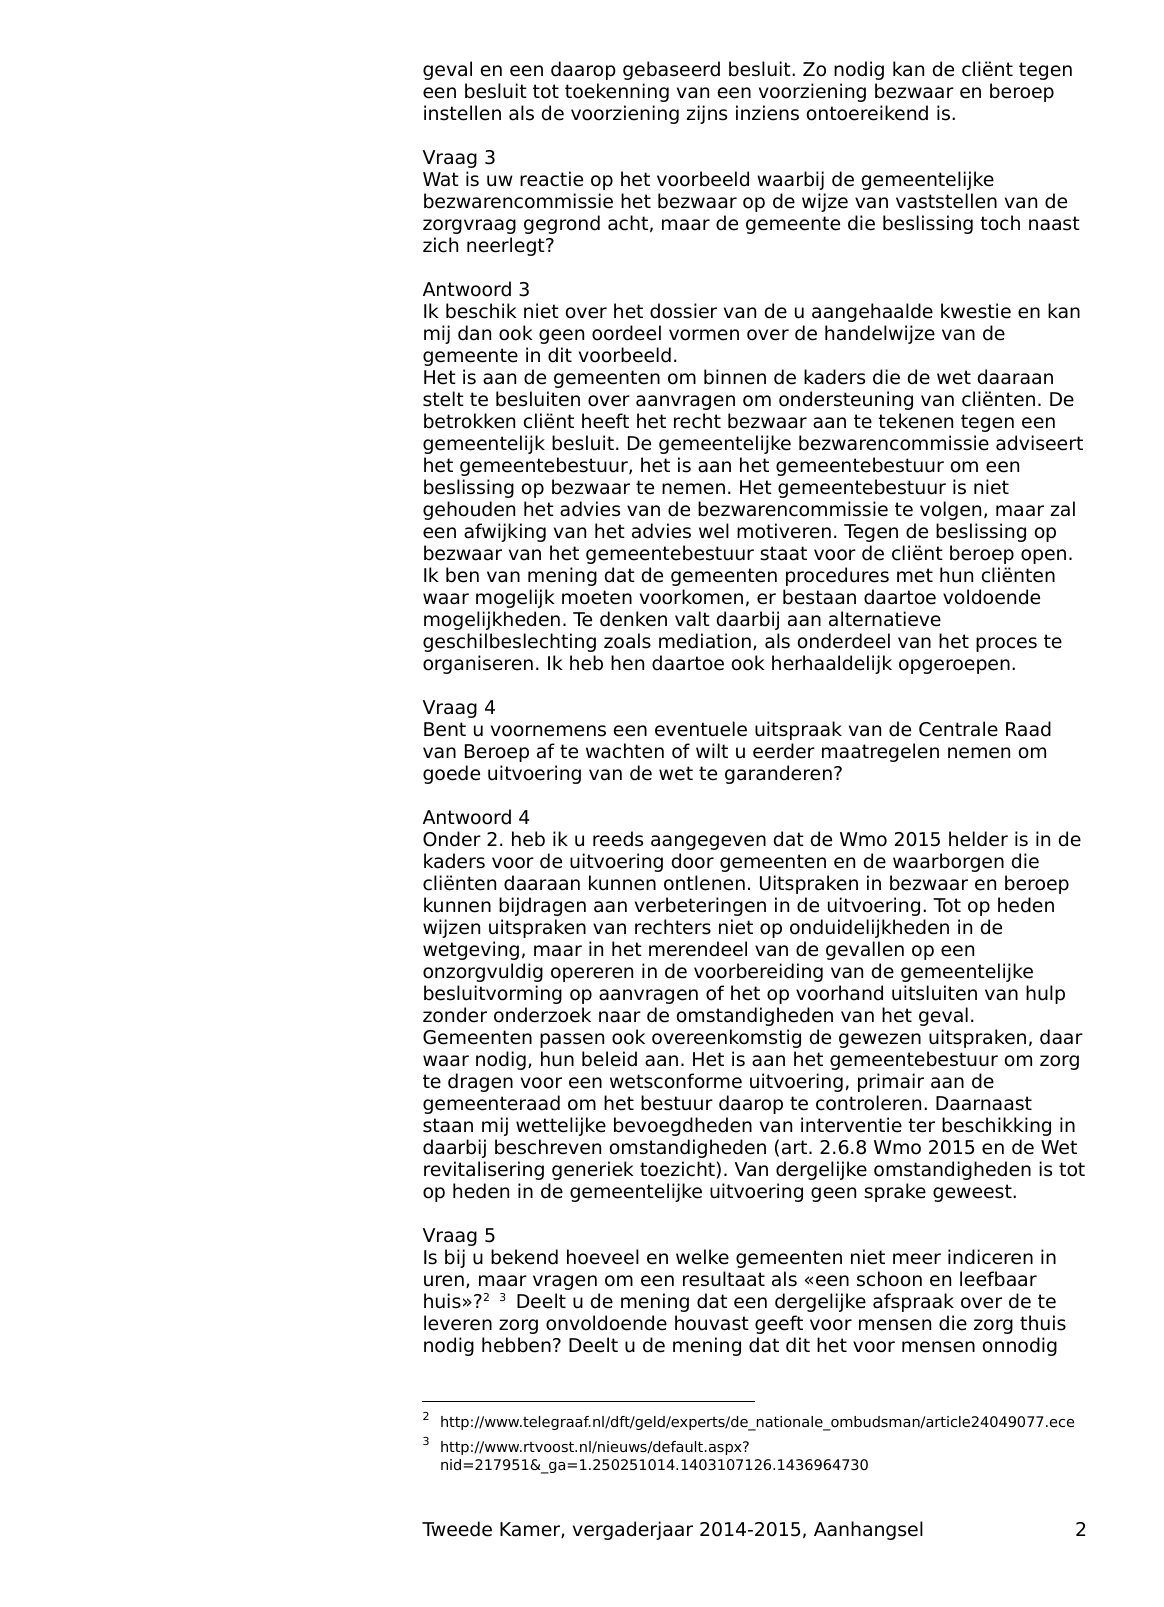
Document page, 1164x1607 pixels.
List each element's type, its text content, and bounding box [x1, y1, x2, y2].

text Onder 2. heb ik u reeds aangegeven dat de Wmo 2015 helder is in de kaders voor de uitvoering door gemeenten en de waarborgen die cliënten daaraan kunnen ontlenen. Uitspraken in bezwaar en beroep kunnen bijdragen aan verbeteringen in de uitvoering. Tot op heden wijzen uitspraken van rechters niet op onduidelijkheden in de wetgeving, maar in het merendeel van de gevallen op een onzorgvuldig opereren in de voorbereiding van de gemeentelijke besluitvorming op aanvragen of het op voorhand uitsluiten van hulp zonder onderzoek naar de omstandigheden van het geval. Gemeenten passen ook overeenkomstig de gewezen uitspraken, daar waar nodig, hun beleid aan. Het is aan het gemeentebestuur om zorg te dragen voor een wetsconforme uitvoering, primair aan de gemeenteraad om het bestuur daarop te controleren. Daarnaast staan mij wettelijke bevoegdheden van interventie ter beschikking in daarbij beschreven omstandigheden (art. 2.6.8 Wmo 2015 en de Wet revitalisering generiek toezicht). Van dergelijke omstandigheden is tot op heden in de gemeentelijke uitvoering geen sprake geweest. [422, 829, 1087, 1203]
text Bent u voornemens een eventuele uitspraak van de Centrale Raad van Beroep af te wachten of wilt u eerder maatregelen nemen om goede uitvoering van de wet te garanderen? [422, 719, 1087, 785]
text Vraag 4 [422, 697, 1087, 719]
text Ik ben van mening dat de gemeenten procedures met hun cliënten waar mogelijk moeten voorkomen, er bestaan daartoe voldoende mogelijkheden. Te denken valt daarbij aan alternatieve geschilbeslechting zoals mediation, als onderdeel van het proces te organiseren. Ik heb hen daartoe ook herhaaldelijk opgeroepen. [422, 565, 1087, 675]
text http://www.rtvoost.nl/nieuws/default.aspx?nid=217951&_ga=1.250251014.1403107126.1436964730 [422, 1435, 1087, 1474]
text Ik beschik niet over het dossier van de u aangehaalde kwestie en kan mij dan ook geen oordeel vormen over de handelwijze van de gemeente in dit voorbeeld. [422, 301, 1087, 367]
text Vraag 3 [422, 147, 1087, 169]
text Vraag 5 [422, 1225, 1087, 1247]
text Antwoord 4 [422, 807, 1087, 829]
text http://www.telegraaf.nl/dft/geld/experts/de_nationale_ombudsman/article24049077.ece [422, 1410, 1087, 1432]
text Is bij u bekend hoeveel en welke gemeenten niet meer indiceren in uren, maar vragen om een resultaat als «een schoon en leefbaar huis»? Deelt u de mening dat een dergelijke afspraak over de te leveren zorg onvoldoende houvast geeft voor mensen die zorg thuis nodig hebben? Deelt u de mening dat dit het voor mensen onnodig [422, 1247, 1087, 1357]
text Wat is uw reactie op het voorbeeld waarbij de gemeentelijke bezwarencommissie het bezwaar op de wijze van vaststellen van de zorgvraag gegrond acht, maar de gemeente die beslissing toch naast zich neerlegt? [422, 169, 1087, 257]
text Antwoord 3 [422, 279, 1087, 301]
text geval en een daarop gebaseerd besluit. Zo nodig kan de cliënt tegen een besluit tot toekenning van een voorziening bezwaar en beroep instellen als de voorziening zijns inziens ontoereikend is. [422, 59, 1087, 125]
text Het is aan de gemeenten om binnen de kaders die de wet daaraan stelt te besluiten over aanvragen om ondersteuning van cliënten. De betrokken cliënt heeft het recht bezwaar aan te tekenen tegen een gemeentelijk besluit. De gemeentelijke bezwarencommissie adviseert het gemeentebestuur, het is aan het gemeentebestuur om een beslissing op bezwaar te nemen. Het gemeentebestuur is niet gehouden het advies van de bezwarencommissie te volgen, maar zal een afwijking van het advies wel motiveren. Tegen de beslissing op bezwaar van het gemeentebestuur staat voor de cliënt beroep open. [422, 367, 1087, 565]
